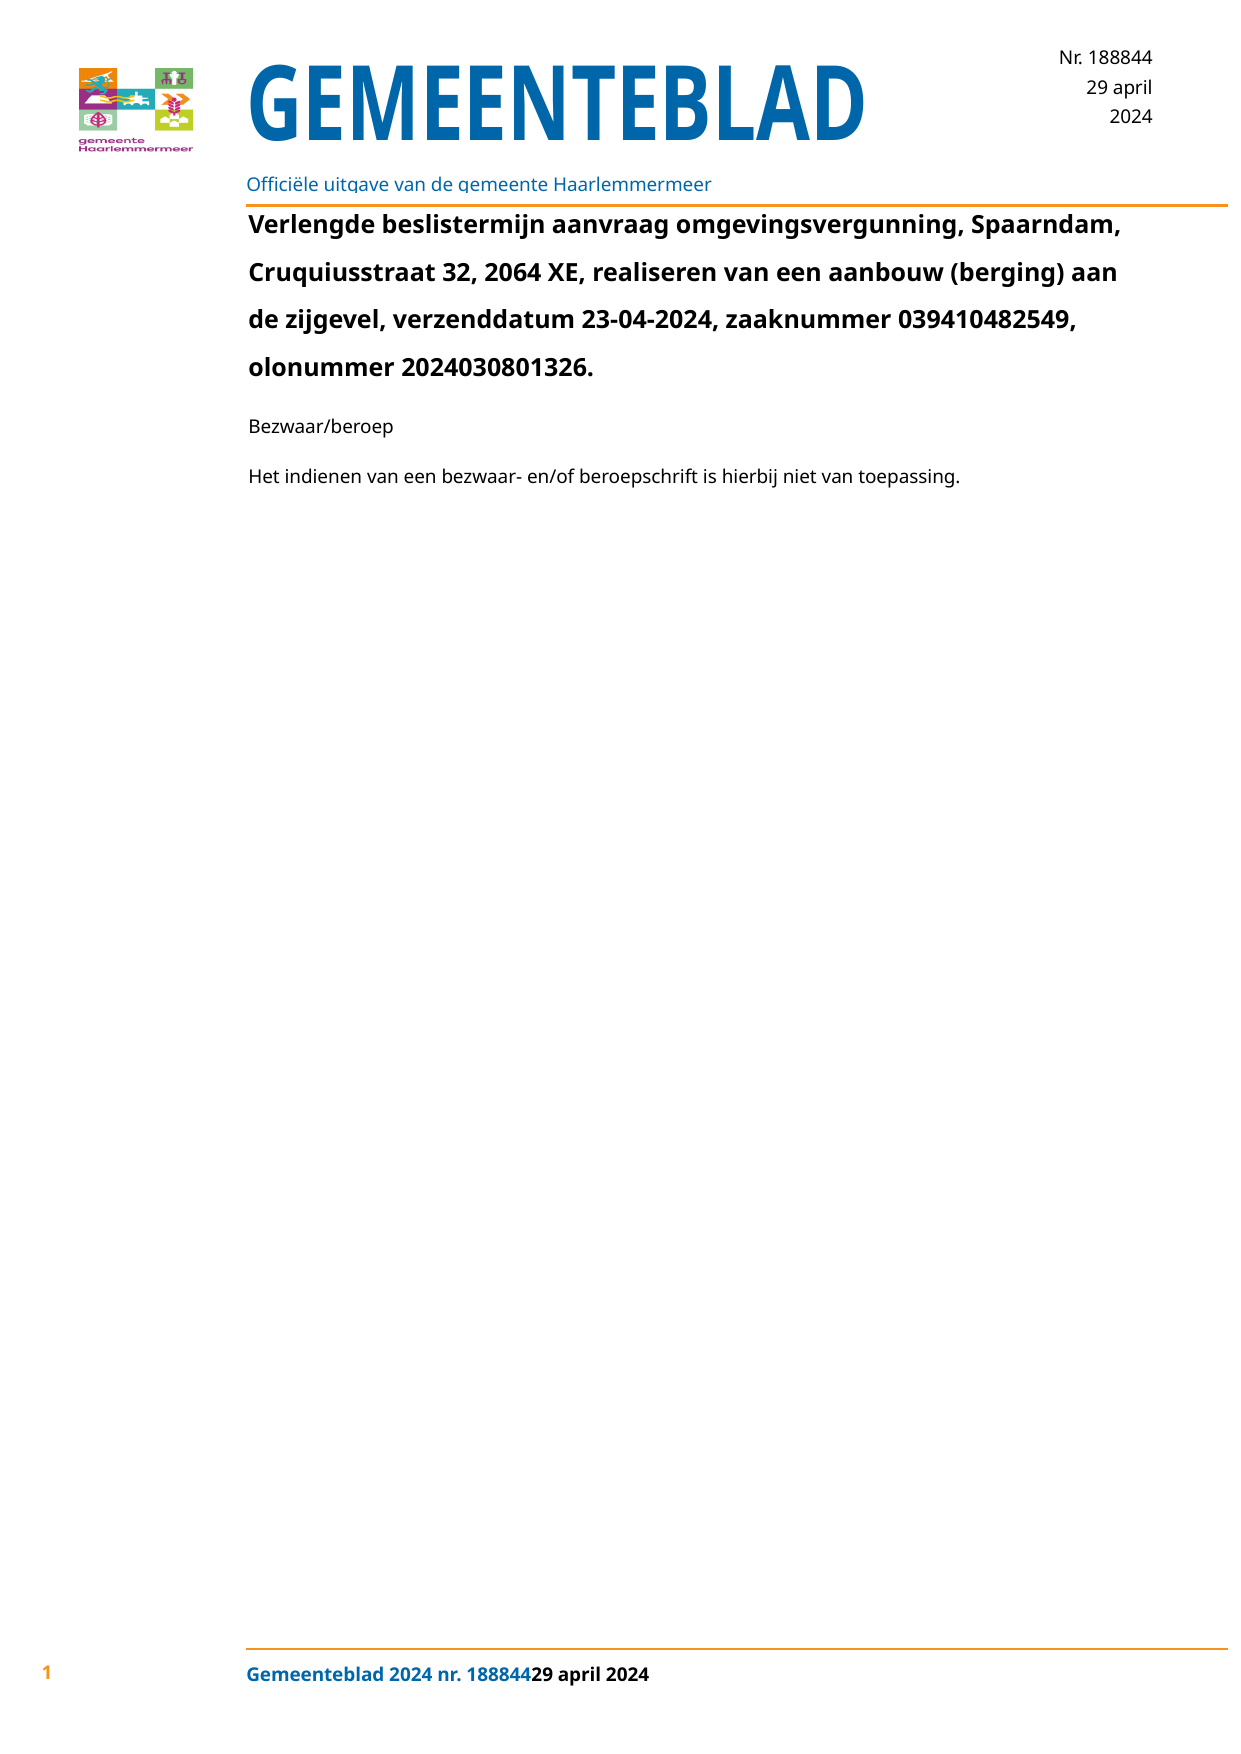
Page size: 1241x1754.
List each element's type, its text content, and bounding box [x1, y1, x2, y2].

text Bezwaar/beroep [248, 413, 1152, 439]
text Verlengde beslistermijn aanvraag omgevingsvergunning, Spaarndam, Cruquiusstraat 32, 2064 XE, realiseren van een aanbouw (berging) aan de zijgevel, verzenddatum 23-04-2024, zaaknummer 039410482549, olonummer 2024030801326. [248, 207, 1152, 384]
text Het indienen van een bezwaar- en/of beroepschrift is hierbij niet van toepassing. [248, 463, 1152, 489]
picture [41, 47, 231, 172]
